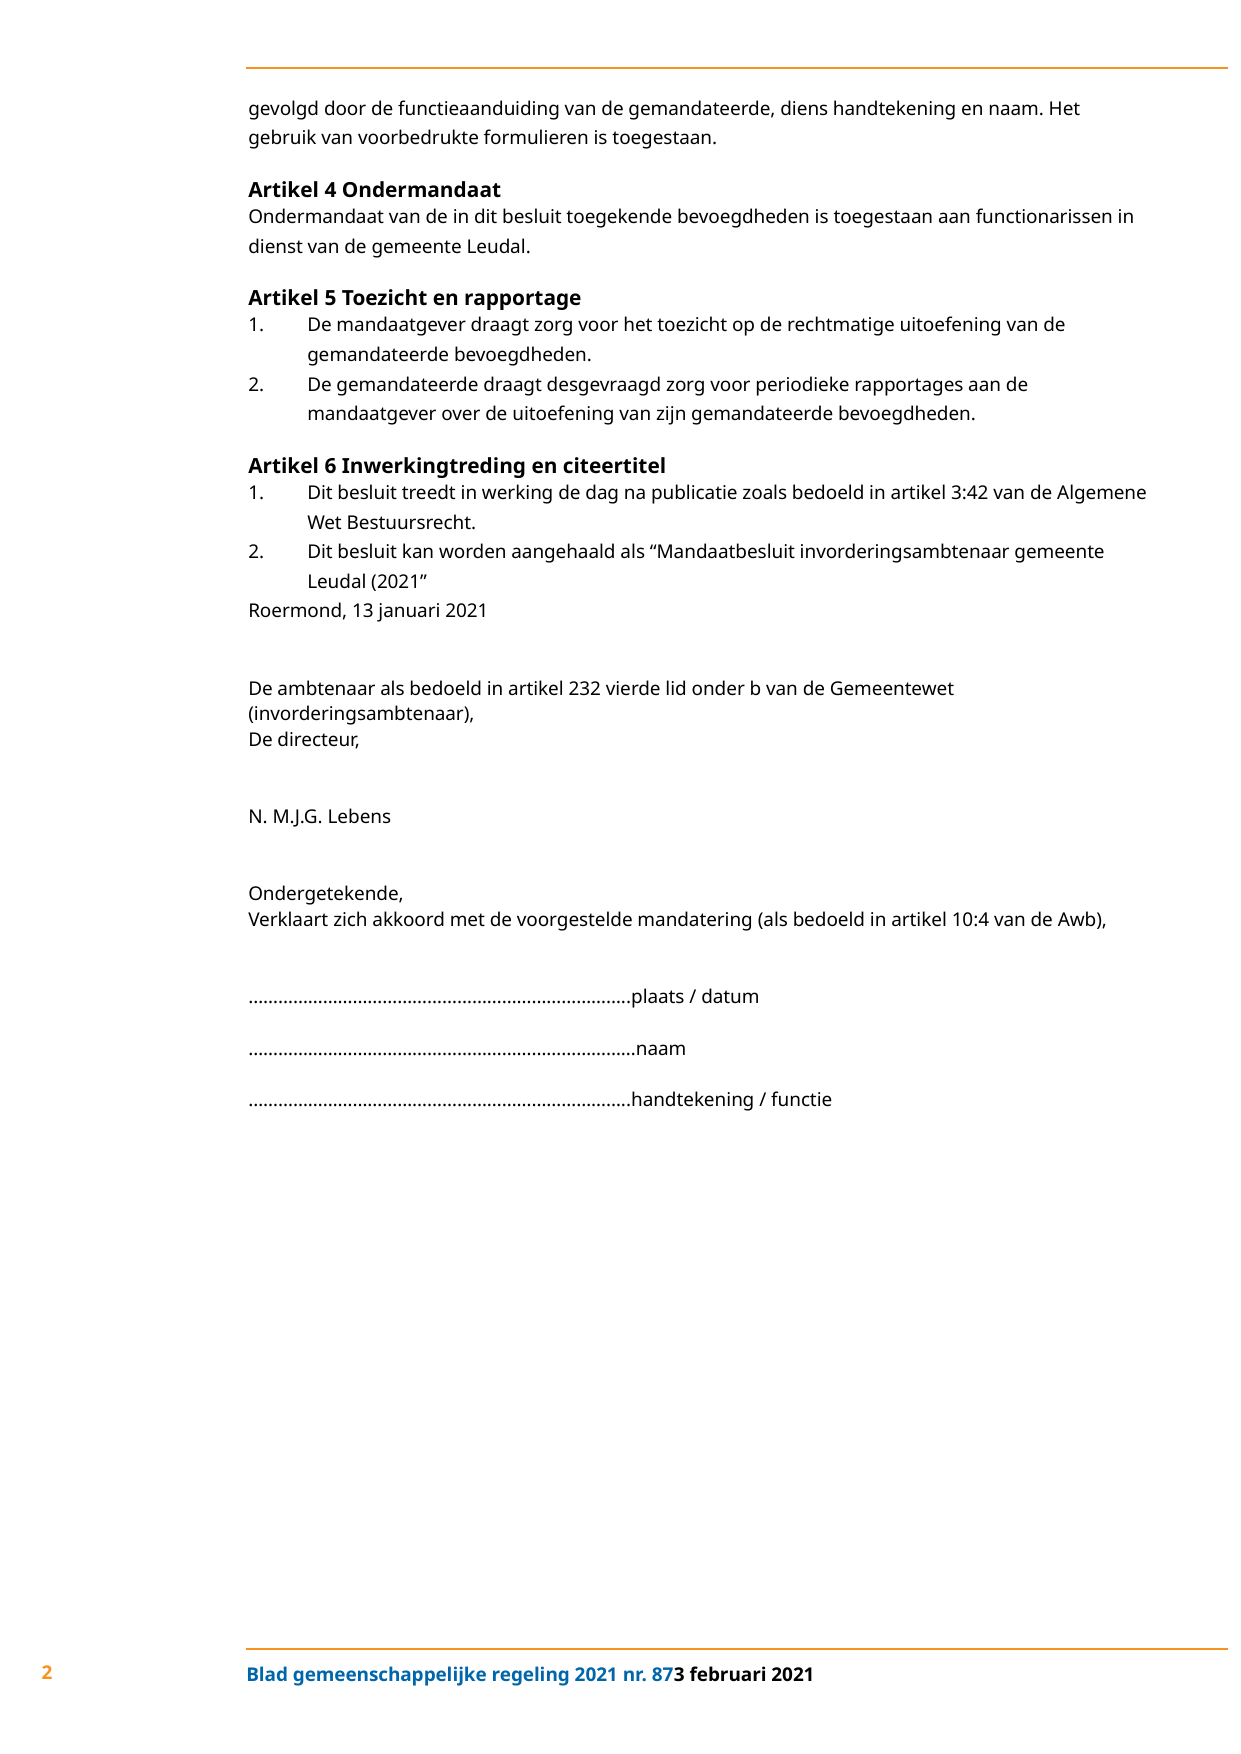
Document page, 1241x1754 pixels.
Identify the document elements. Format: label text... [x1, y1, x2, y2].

list De gemandateerde draagt desgevraagd zorg voor periodieke rapportages aan de mandaatgever over de uitoefening van zijn gemandateerde bevoegdheden. [248, 371, 1152, 426]
text Ondergetekende, [248, 881, 1152, 906]
text (invorderingsambtenaar), [248, 701, 1152, 726]
text Ondermandaat van de in dit besluit toegekende bevoegdheden is toegestaan aan functionarissen in dienst van de gemeente Leudal. [248, 203, 1152, 258]
text Artikel 5 Toezicht en rapportage [248, 283, 1152, 312]
text Verklaart zich akkoord met de voorgestelde mandatering (als bedoeld in artikel 10:4 van de Awb), [248, 906, 1152, 932]
text gevolgd door de functieaanduiding van de gemandateerde, diens handtekening en naam. Het gebruik van voorbedrukte formulieren is toegestaan. [248, 95, 1152, 150]
picture [41, 47, 231, 172]
list Dit besluit kan worden aangehaald als “Mandaatbesluit invorderingsambtenaar gemeente Leudal (2021” [248, 538, 1152, 594]
text …………………………………………………………………..handtekening / functie [248, 1086, 1152, 1112]
list De mandaatgever draagt zorg voor het toezicht op de rechtmatige uitoefening van de gemandateerde bevoegdheden. [248, 312, 1152, 367]
text De ambtenaar als bedoeld in artikel 232 vierde lid onder b van de Gemeentewet [248, 675, 1152, 701]
text …………………………………………………………………..plaats / datum [248, 983, 1152, 1009]
text Artikel 6 Inwerkingtreding en citeertitel [248, 451, 1152, 479]
text Artikel 4 Ondermandaat [248, 175, 1152, 203]
text De directeur, [248, 726, 1152, 752]
text Roermond, 13 januari 2021 [248, 598, 1152, 623]
text N. M.J.G. Lebens [248, 803, 1152, 829]
text ……………………………………………………………………naam [248, 1035, 1152, 1061]
list Dit besluit treedt in werking de dag na publicatie zoals bedoeld in artikel 3:42 van de Algemene Wet Bestuursrecht. [248, 479, 1152, 534]
